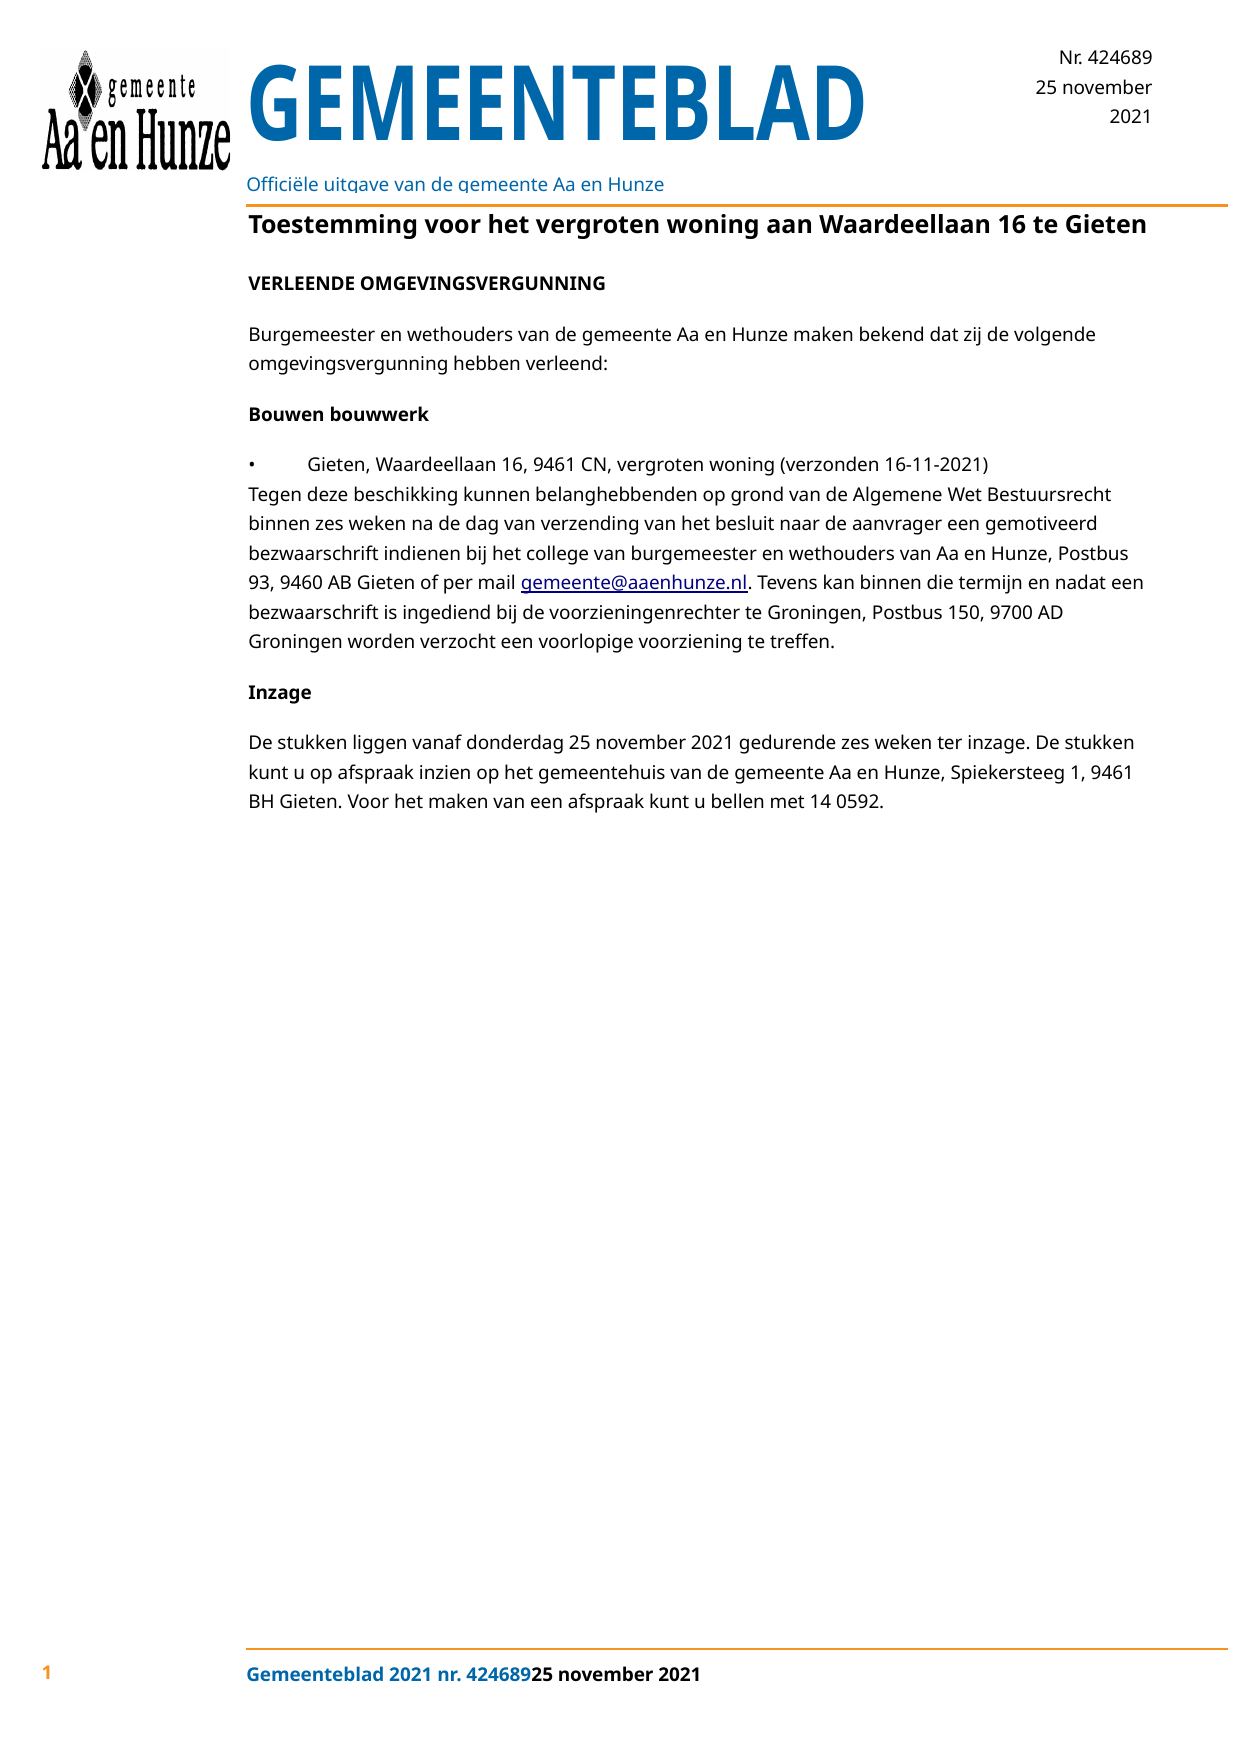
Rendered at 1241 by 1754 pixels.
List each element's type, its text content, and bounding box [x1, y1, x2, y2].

text Inzage [248, 679, 1152, 705]
text VERLEENDE OMGEVINGSVERGUNNING [248, 270, 1152, 296]
text Toestemming voor het vergroten woning aan Waardeellaan 16 te Gieten [248, 207, 1152, 241]
list Gieten, Waardeellaan 16, 9461 CN, vergroten woning (verzonden 16-11-2021) [248, 451, 1152, 477]
picture [41, 47, 231, 172]
text Burgemeester en wethouders van de gemeente Aa en Hunze maken bekend dat zij de volgende omgevingsvergunning hebben verleend: [248, 321, 1152, 376]
text De stukken liggen vanaf donderdag 25 november 2021 gedurende zes weken ter inzage. De stukken kunt u op afspraak inzien op het gemeentehuis van de gemeente Aa en Hunze, Spiekersteeg 1, 9461 BH Gieten. Voor het maken van een afspraak kunt u bellen met 14 0592. [248, 729, 1152, 814]
text Bouwen bouwwerk [248, 401, 1152, 426]
text Tegen deze beschikking kunnen belanghebbenden op grond van de Algemene Wet Bestuursrecht binnen zes weken na de dag van verzending van het besluit naar de aanvrager een gemotiveerd bezwaarschrift indienen bij het college van burgemeester en wethouders van Aa en Hunze, Postbus 93, 9460 AB Gieten of per mail gemeente@aaenhunze.nl. Tevens kan binnen die termijn en nadat een bezwaarschrift is ingediend bij de voorzieningenrechter te Groningen, Postbus 150, 9700 AD Groningen worden verzocht een voorlopige voorziening te treffen. [248, 481, 1152, 654]
